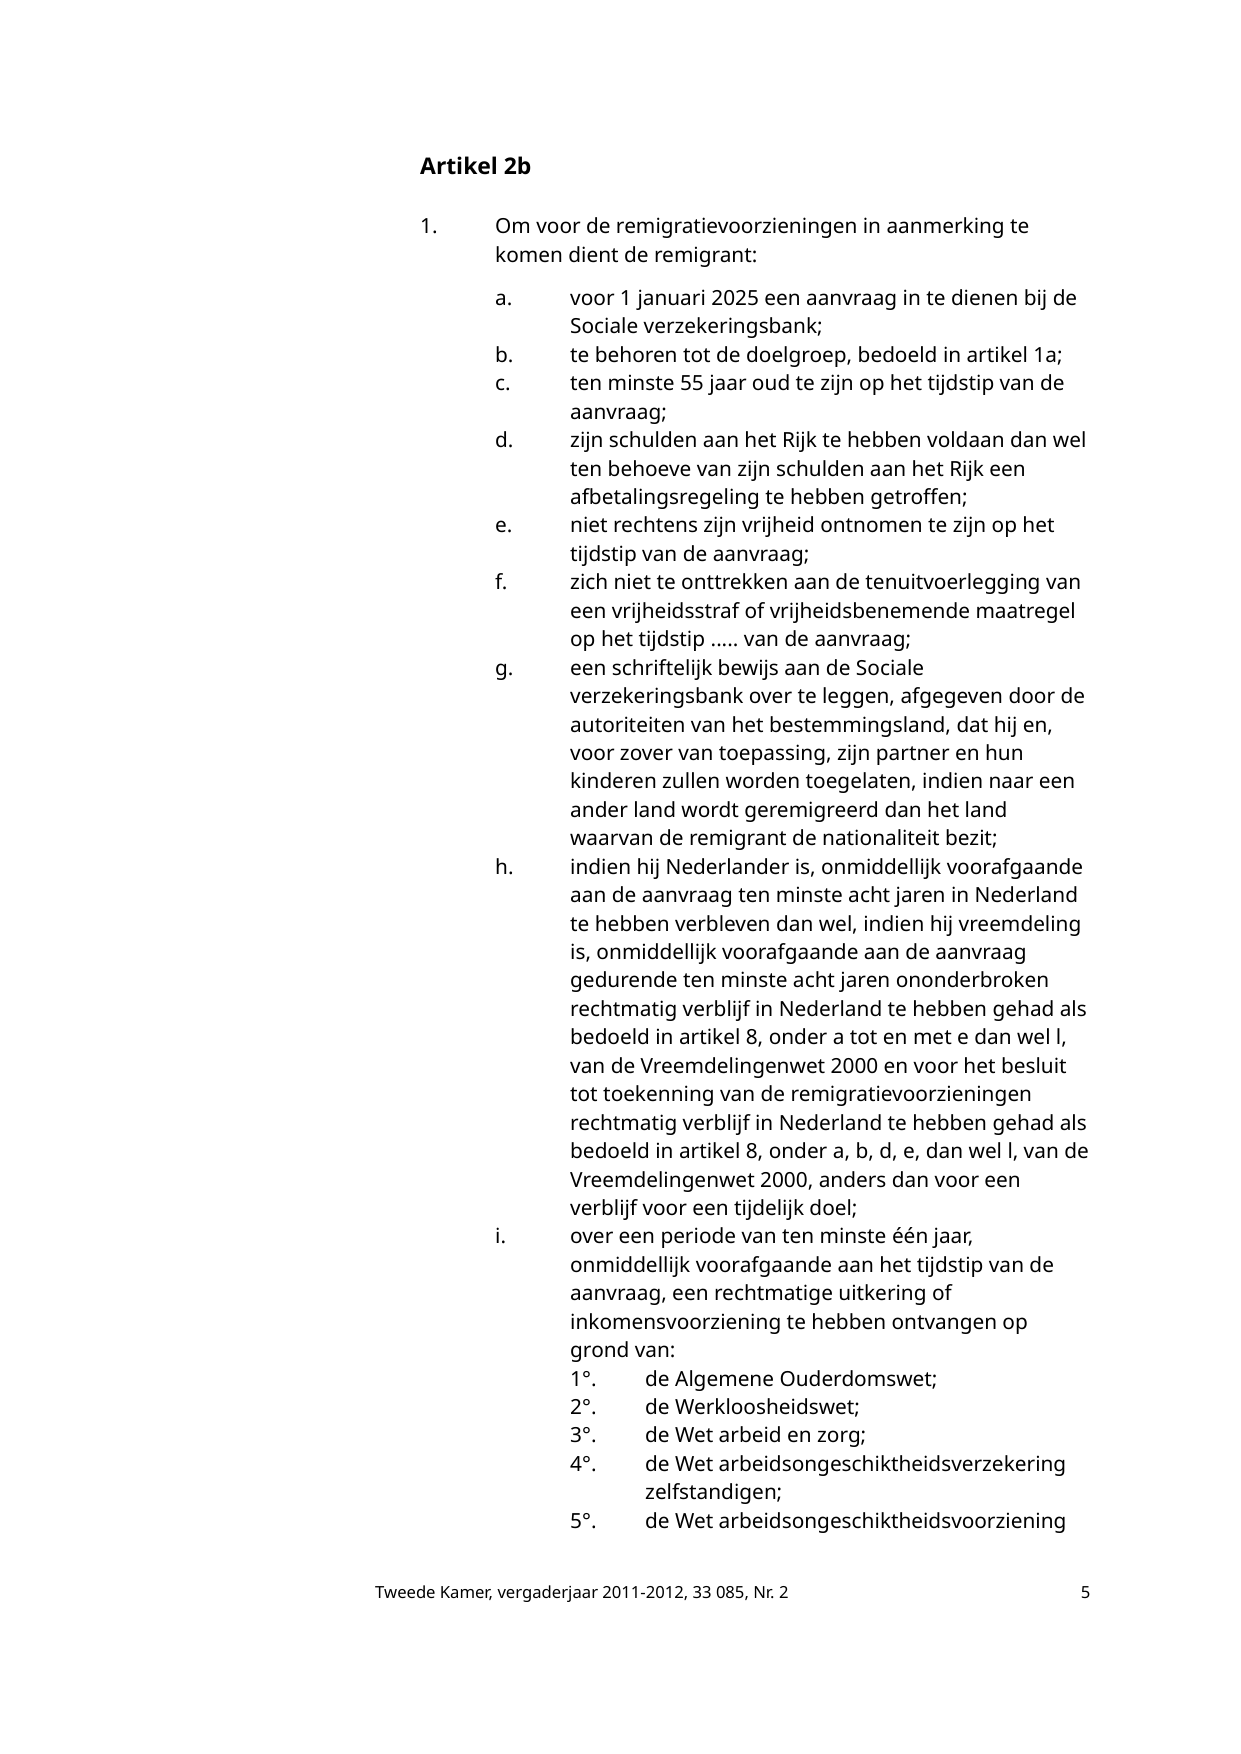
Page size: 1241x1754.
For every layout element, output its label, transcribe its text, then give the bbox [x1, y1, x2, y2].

list niet rechtens zijn vrijheid ontnomen te zijn op het tijdstip van de aanvraag; [495, 511, 1090, 567]
list over een periode van ten minste één jaar, onmiddellijk voorafgaande aan het tijdstip van de aanvraag, een rechtmatige uitkering of inkomensvoorziening te hebben ontvangen op grond van: [495, 1222, 1090, 1364]
list zich niet te onttrekken aan de tenuitvoerlegging van een vrijheidsstraf of vrijheidsbenemende maatregel op het tijdstip ..... van de aanvraag; [495, 567, 1090, 653]
list voor 1 januari 2025 een aanvraag in te dienen bij de Sociale verzekeringsbank; [495, 283, 1090, 340]
list te behoren tot de doelgroep, bedoeld in artikel 1a; [495, 340, 1090, 368]
list ten minste 55 jaar oud te zijn op het tijdstip van de aanvraag; [495, 368, 1090, 425]
list zijn schulden aan het Rijk te hebben voldaan dan wel ten behoeve van zijn schulden aan het Rijk een afbetalingsregeling te hebben getroffen; [495, 425, 1090, 511]
list de Algemene Ouderdomswet; [570, 1364, 1090, 1392]
list Om voor de remigratievoorzieningen in aanmerking te komen dient de remigrant: [420, 211, 1090, 268]
subtitle Artikel 2b [420, 150, 1090, 181]
list de Werkloosheidswet; [570, 1392, 1090, 1421]
list de Wet arbeidsongeschiktheidsverzekering zelfstandigen; [570, 1449, 1090, 1506]
list de Wet arbeidsongeschiktheidsvoorziening [570, 1506, 1090, 1534]
list de Wet arbeid en zorg; [570, 1421, 1090, 1449]
list een schriftelijk bewijs aan de Sociale verzekeringsbank over te leggen, afgegeven door de autoriteiten van het bestemmingsland, dat hij en, voor zover van toepassing, zijn partner en hun kinderen zullen worden toegelaten, indien naar een ander land wordt geremigreerd dan het land waarvan de remigrant de nationaliteit bezit; [495, 653, 1090, 852]
list indien hij Nederlander is, onmiddellijk voorafgaande aan de aanvraag ten minste acht jaren in Nederland te hebben verbleven dan wel, indien hij vreemdeling is, onmiddellijk voorafgaande aan de aanvraag gedurende ten minste acht jaren ononderbroken rechtmatig verblijf in Nederland te hebben gehad als bedoeld in artikel 8, onder a tot en met e dan wel l, van de Vreemdelingenwet 2000 en voor het besluit tot toekenning van de remigratievoorzieningen rechtmatig verblijf in Nederland te hebben gehad als bedoeld in artikel 8, onder a, b, d, e, dan wel l, van de Vreemdelingenwet 2000, anders dan voor een verblijf voor een tijdelijk doel; [495, 852, 1090, 1222]
